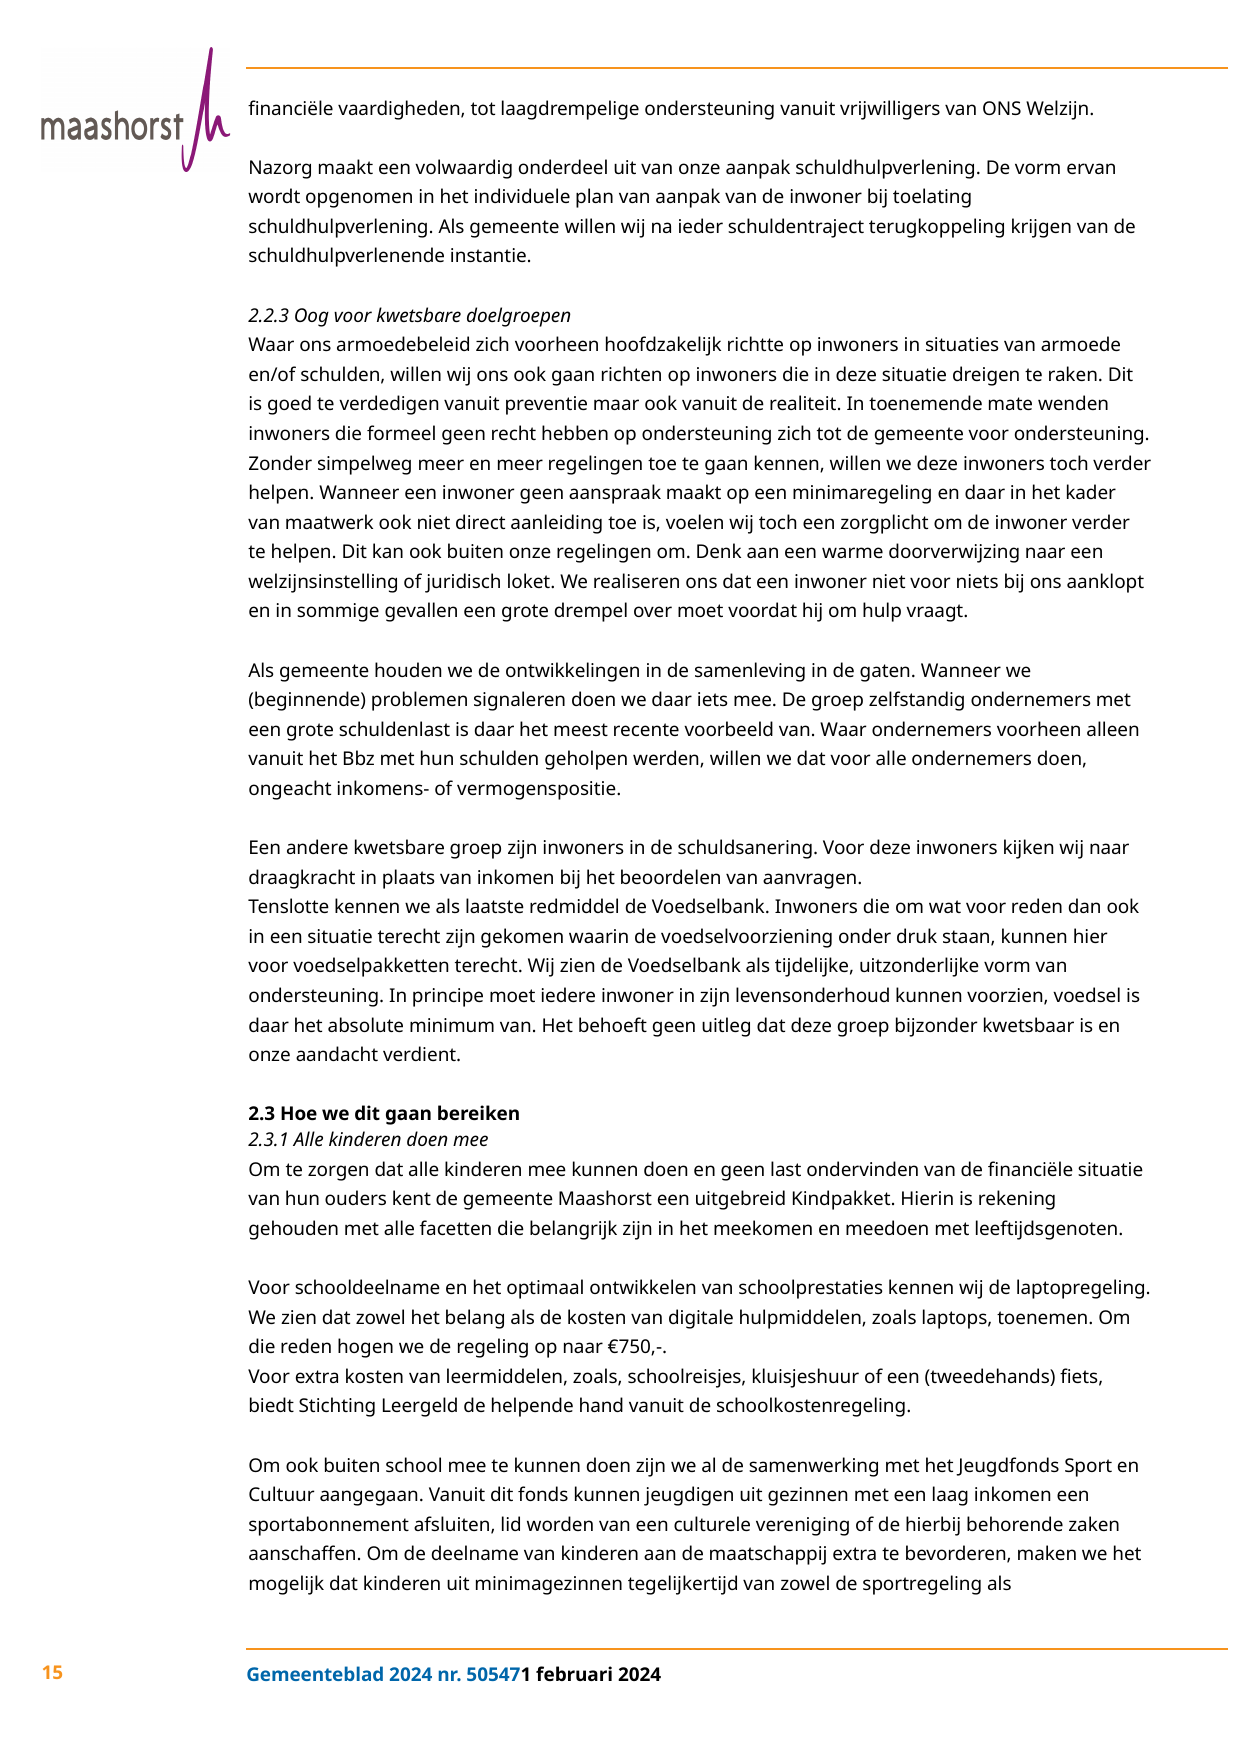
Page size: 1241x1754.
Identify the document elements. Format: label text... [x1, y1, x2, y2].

text Een andere kwetsbare groep zijn inwoners in de schuldsanering. Voor deze inwoners kijken wij naar draagkracht in plaats van inkomen bij het beoordelen van aanvragen. [248, 834, 1152, 890]
text Tenslotte kennen we als laatste redmiddel de Voedselbank. Inwoners die om wat voor reden dan ook in een situatie terecht zijn gekomen waarin de voedselvoorziening onder druk staan, kunnen hier voor voedselpakketten terecht. Wij zien de Voedselbank als tijdelijke, uitzonderlijke vorm van ondersteuning. In principe moet iedere inwoner in zijn levensonderhoud kunnen voorzien, voedsel is daar het absolute minimum van. Het behoeft geen uitleg dat deze groep bijzonder kwetsbaar is en onze aandacht verdient. [248, 893, 1152, 1067]
text Om ook buiten school mee te kunnen doen zijn we al de samenwerking met het Jeugdfonds Sport en Cultuur aangegaan. Vanuit dit fonds kunnen jeugdigen uit gezinnen met een laag inkomen een sportabonnement afsluiten, lid worden van een culturele vereniging of de hierbij behorende zaken aanschaffen. Om de deelname van kinderen aan de maatschappij extra te bevorderen, maken we het mogelijk dat kinderen uit minimagezinnen tegelijkertijd van zowel de sportregeling als [248, 1452, 1152, 1596]
text 2.3.1 Alle kinderen doen mee [248, 1126, 1152, 1152]
text Als gemeente houden we de ontwikkelingen in de samenleving in de gaten. Wanneer we (beginnende) problemen signaleren doen we daar iets mee. De groep zelfstandig ondernemers met een grote schuldenlast is daar het meest recente voorbeeld van. Waar ondernemers voorheen alleen vanuit het Bbz met hun schulden geholpen werden, willen we dat voor alle ondernemers doen, ongeacht inkomens- of vermogenspositie. [248, 657, 1152, 801]
picture [41, 47, 231, 172]
text financiële vaardigheden, tot laagdrempelige ondersteuning vanuit vrijwilligers van ONS Welzijn. [248, 95, 1152, 121]
text 2.2.3 Oog voor kwetsbare doelgroepen [248, 302, 1152, 328]
text Nazorg maakt een volwaardig onderdeel uit van onze aanpak schuldhulpverlening. De vorm ervan wordt opgenomen in het individuele plan van aanpak van de inwoner bij toelating schuldhulpverlening. Als gemeente willen wij na ieder schuldentraject terugkoppeling krijgen van de schuldhulpverlenende instantie. [248, 154, 1152, 268]
text Voor extra kosten van leermiddelen, zoals, schoolreisjes, kluisjeshuur of een (tweedehands) fiets, biedt Stichting Leergeld de helpende hand vanuit de schoolkostenregeling. [248, 1363, 1152, 1418]
text 2.3 Hoe we dit gaan bereiken [248, 1101, 1152, 1126]
text Waar ons armoedebeleid zich voorheen hoofdzakelijk richtte op inwoners in situaties van armoede en/of schulden, willen wij ons ook gaan richten op inwoners die in deze situatie dreigen te raken. Dit is goed te verdedigen vanuit preventie maar ook vanuit de realiteit. In toenemende mate wenden inwoners die formeel geen recht hebben op ondersteuning zich tot de gemeente voor ondersteuning. Zonder simpelweg meer en meer regelingen toe te gaan kennen, willen we deze inwoners toch verder helpen. Wanneer een inwoner geen aanspraak maakt op een minimaregeling en daar in het kader van maatwerk ook niet direct aanleiding toe is, voelen wij toch een zorgplicht om de inwoner verder te helpen. Dit kan ook buiten onze regelingen om. Denk aan een warme doorverwijzing naar een welzijnsinstelling of juridisch loket. We realiseren ons dat een inwoner niet voor niets bij ons aanklopt en in sommige gevallen een grote drempel over moet voordat hij om hulp vraagt. [248, 331, 1152, 623]
text Voor schooldeelname en het optimaal ontwikkelen van schoolprestaties kennen wij de laptopregeling. We zien dat zowel het belang als de kosten van digitale hulpmiddelen, zoals laptops, toenemen. Om die reden hogen we de regeling op naar €750,-. [248, 1274, 1152, 1359]
text Om te zorgen dat alle kinderen mee kunnen doen en geen last ondervinden van de financiële situatie van hun ouders kent de gemeente Maashorst een uitgebreid Kindpakket. Hierin is rekening gehouden met alle facetten die belangrijk zijn in het meekomen en meedoen met leeftijdsgenoten. [248, 1156, 1152, 1241]
